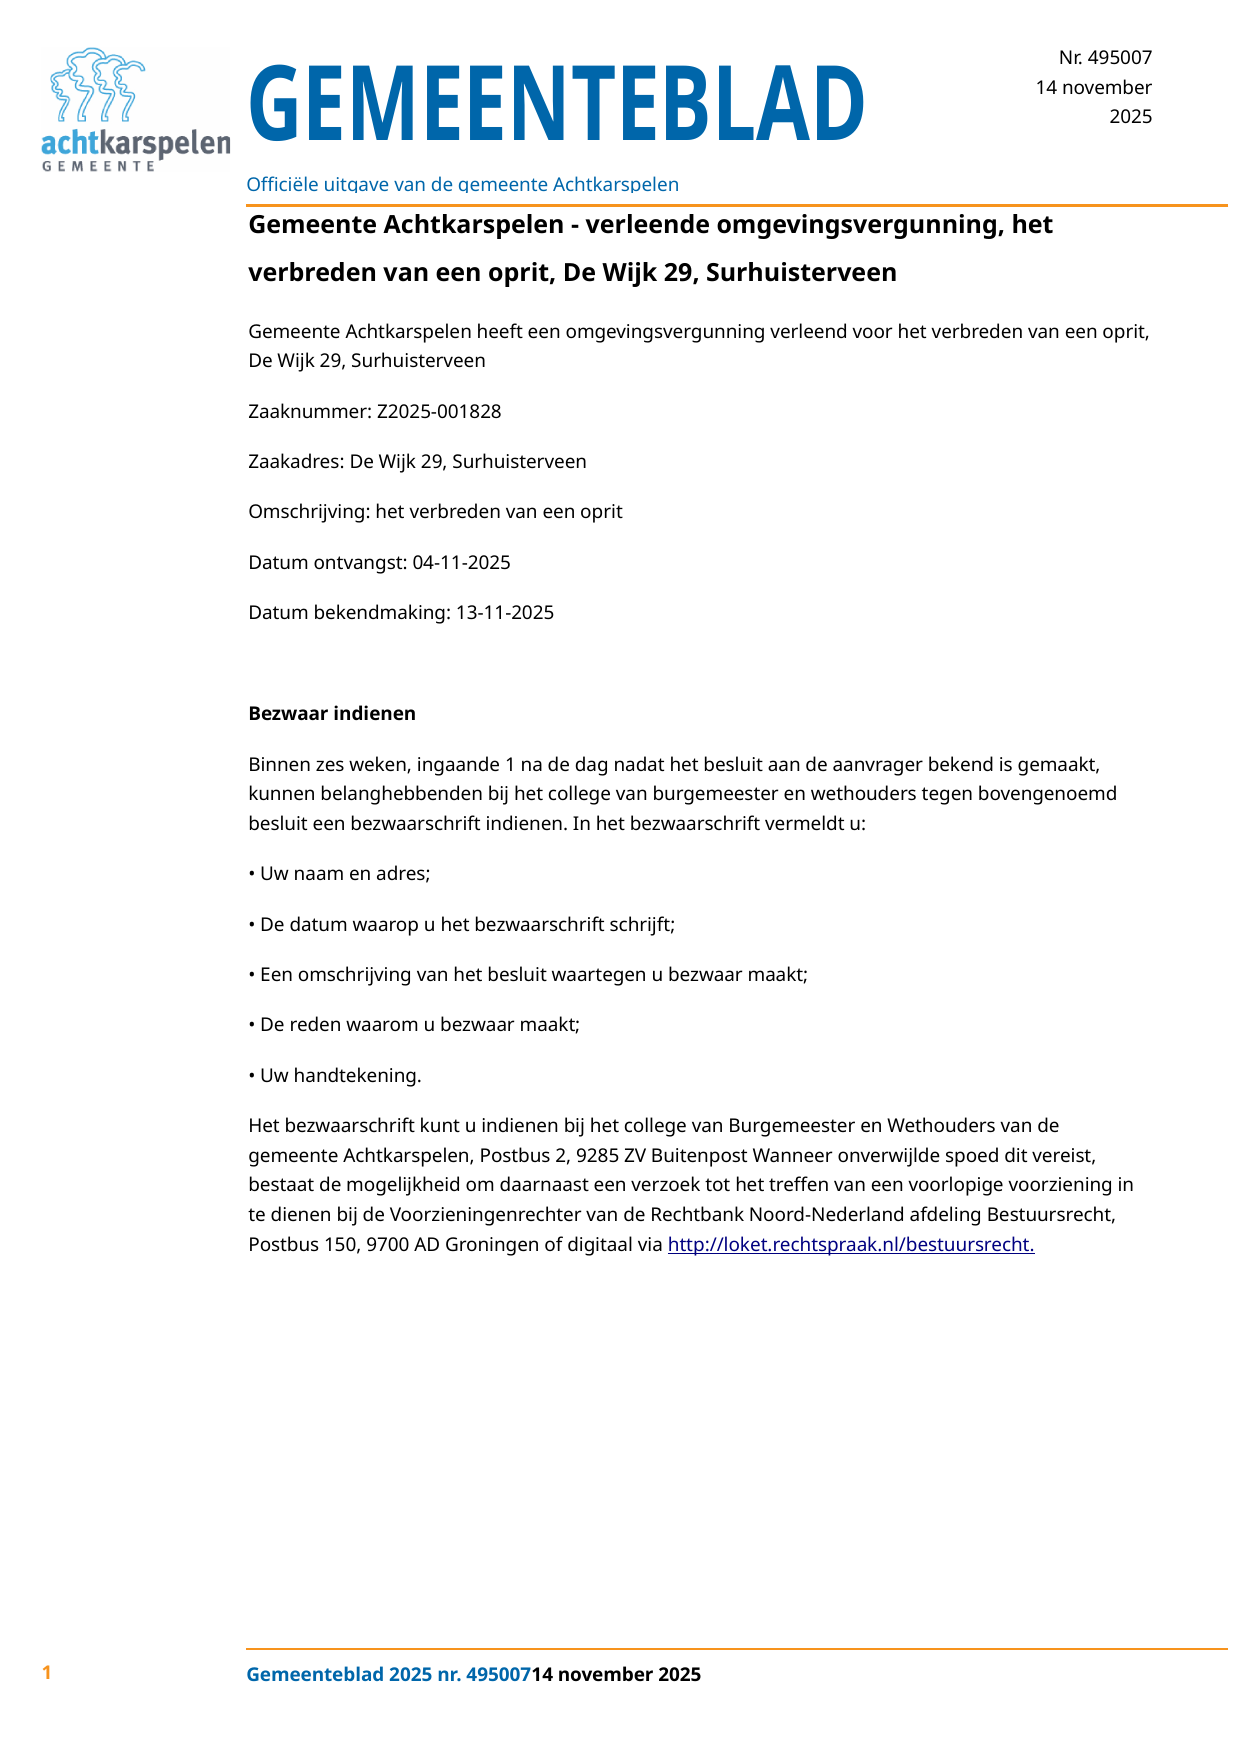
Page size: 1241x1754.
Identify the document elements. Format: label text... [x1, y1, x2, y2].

text Datum bekendmaking: 13-11-2025 [248, 599, 1152, 625]
text Bezwaar indienen [248, 700, 1152, 726]
text • De datum waarop u het bezwaarschrift schrijft; [248, 911, 1152, 937]
text • Uw handtekening. [248, 1062, 1152, 1088]
text Datum ontvangst: 04-11-2025 [248, 549, 1152, 575]
text Omschrijving: het verbreden van een oprit [248, 499, 1152, 524]
text • Uw naam en adres; [248, 860, 1152, 886]
text • De reden waarom u bezwaar maakt; [248, 1012, 1152, 1037]
text • Een omschrijving van het besluit waartegen u bezwaar maakt; [248, 961, 1152, 987]
text Gemeente Achtkarspelen heeft een omgevingsvergunning verleend voor het verbreden van een oprit, De Wijk 29, Surhuisterveen [248, 318, 1152, 373]
text Binnen zes weken, ingaande 1 na de dag nadat het besluit aan de aanvrager bekend is gemaakt, kunnen belanghebbenden bij het college van burgemeester en wethouders tegen bovengenoemd besluit een bezwaarschrift indienen. In het bezwaarschrift vermeldt u: [248, 751, 1152, 836]
text Zaakadres: De Wijk 29, Surhuisterveen [248, 448, 1152, 474]
text Het bezwaarschrift kunt u indienen bij het college van Burgemeester en Wethouders van de gemeente Achtkarspelen, Postbus 2, 9285 ZV Buitenpost Wanneer onverwijlde spoed dit vereist, bestaat de mogelijkheid om daarnaast een verzoek tot het treffen van een voorlopige voorziening in te dienen bij de Voorzieningenrechter van de Rechtbank Noord-Nederland afdeling Bestuursrecht, Postbus 150, 9700 AD Groningen of digitaal via http://loket.rechtspraak.nl/bestuursrecht. [248, 1112, 1152, 1257]
text Zaaknummer: Z2025-001828 [248, 398, 1152, 424]
picture [41, 47, 231, 172]
text Gemeente Achtkarspelen - verleende omgevingsvergunning, het verbreden van een oprit, De Wijk 29, Surhuisterveen [248, 207, 1152, 288]
